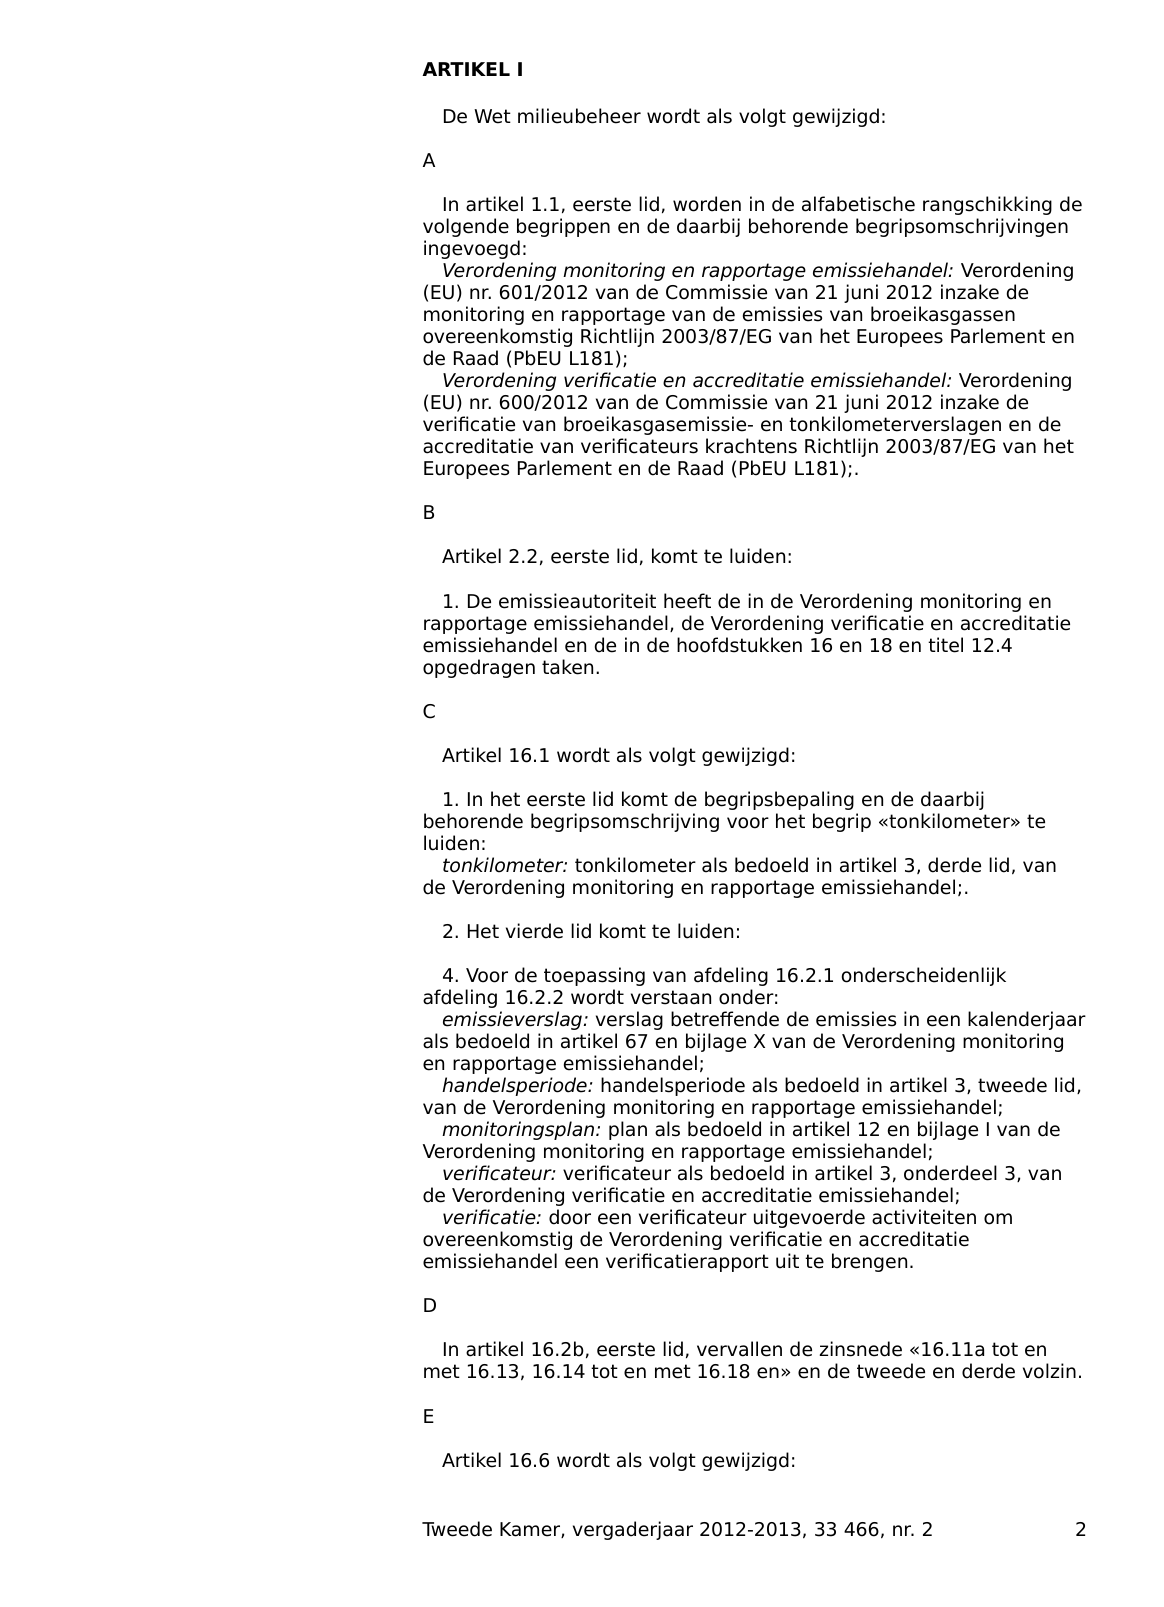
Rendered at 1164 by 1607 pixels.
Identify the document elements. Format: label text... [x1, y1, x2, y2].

text monitoringsplan: plan als bedoeld in artikel 12 en bijlage I van de Verordening monitoring en rapportage emissiehandel; [422, 1119, 1087, 1163]
text tonkilometer: tonkilometer als bedoeld in artikel 3, derde lid, van de Verordening monitoring en rapportage emissiehandel;. [422, 855, 1087, 899]
text E [422, 1406, 1087, 1427]
text Artikel 16.1 wordt als volgt gewijzigd: [422, 745, 1087, 767]
text Verordening monitoring en rapportage emissiehandel: Verordening (EU) nr. 601/2012 van de Commissie van 21 juni 2012 inzake de monitoring en rapportage van de emissies van broeikasgassen overeenkomstig Richtlijn 2003/87/EG van het Europees Parlement en de Raad (PbEU L181); [422, 260, 1087, 370]
text In artikel 1.1, eerste lid, worden in de alfabetische rangschikking de volgende begrippen en de daarbij behorende begripsomschrijvingen ingevoegd: [422, 194, 1087, 260]
text 1. In het eerste lid komt de begripsbepaling en de daarbij behorende begripsomschrijving voor het begrip «tonkilometer» te luiden: [422, 789, 1087, 855]
text 2. Het vierde lid komt te luiden: [422, 921, 1087, 943]
text B [422, 502, 1087, 524]
text handelsperiode: handelsperiode als bedoeld in artikel 3, tweede lid, van de Verordening monitoring en rapportage emissiehandel; [422, 1075, 1087, 1119]
text Artikel 2.2, eerste lid, komt te luiden: [422, 546, 1087, 568]
text 1. De emissieautoriteit heeft de in de Verordening monitoring en rapportage emissiehandel, de Verordening verificatie en accreditatie emissiehandel en de in de hoofdstukken 16 en 18 en titel 12.4 opgedragen taken. [422, 591, 1087, 678]
text verificatie: door een verificateur uitgevoerde activiteiten om overeenkomstig de Verordening verificatie en accreditatie emissiehandel een verificatierapport uit te brengen. [422, 1207, 1087, 1273]
text In artikel 16.2b, eerste lid, vervallen de zinsnede «16.11a tot en met 16.13, 16.14 tot en met 16.18 en» en de tweede en derde volzin. [422, 1339, 1087, 1383]
text C [422, 701, 1087, 723]
text De Wet milieubeheer wordt als volgt gewijzigd: [422, 106, 1087, 128]
text A [422, 150, 1087, 172]
subtitle ARTIKEL I [422, 59, 1087, 81]
text verificateur: verificateur als bedoeld in artikel 3, onderdeel 3, van de Verordening verificatie en accreditatie emissiehandel; [422, 1163, 1087, 1207]
text emissieverslag: verslag betreffende de emissies in een kalenderjaar als bedoeld in artikel 67 en bijlage X van de Verordening monitoring en rapportage emissiehandel; [422, 1009, 1087, 1075]
text Verordening verificatie en accreditatie emissiehandel: Verordening (EU) nr. 600/2012 van de Commissie van 21 juni 2012 inzake de verificatie van broeikasgasemissie- en tonkilometerverslagen en de accreditatie van verificateurs krachtens Richtlijn 2003/87/EG van het Europees Parlement en de Raad (PbEU L181);. [422, 370, 1087, 480]
text D [422, 1295, 1087, 1317]
text Artikel 16.6 wordt als volgt gewijzigd: [422, 1450, 1087, 1472]
text 4. Voor de toepassing van afdeling 16.2.1 onderscheidenlijk afdeling 16.2.2 wordt verstaan onder: [422, 965, 1087, 1009]
